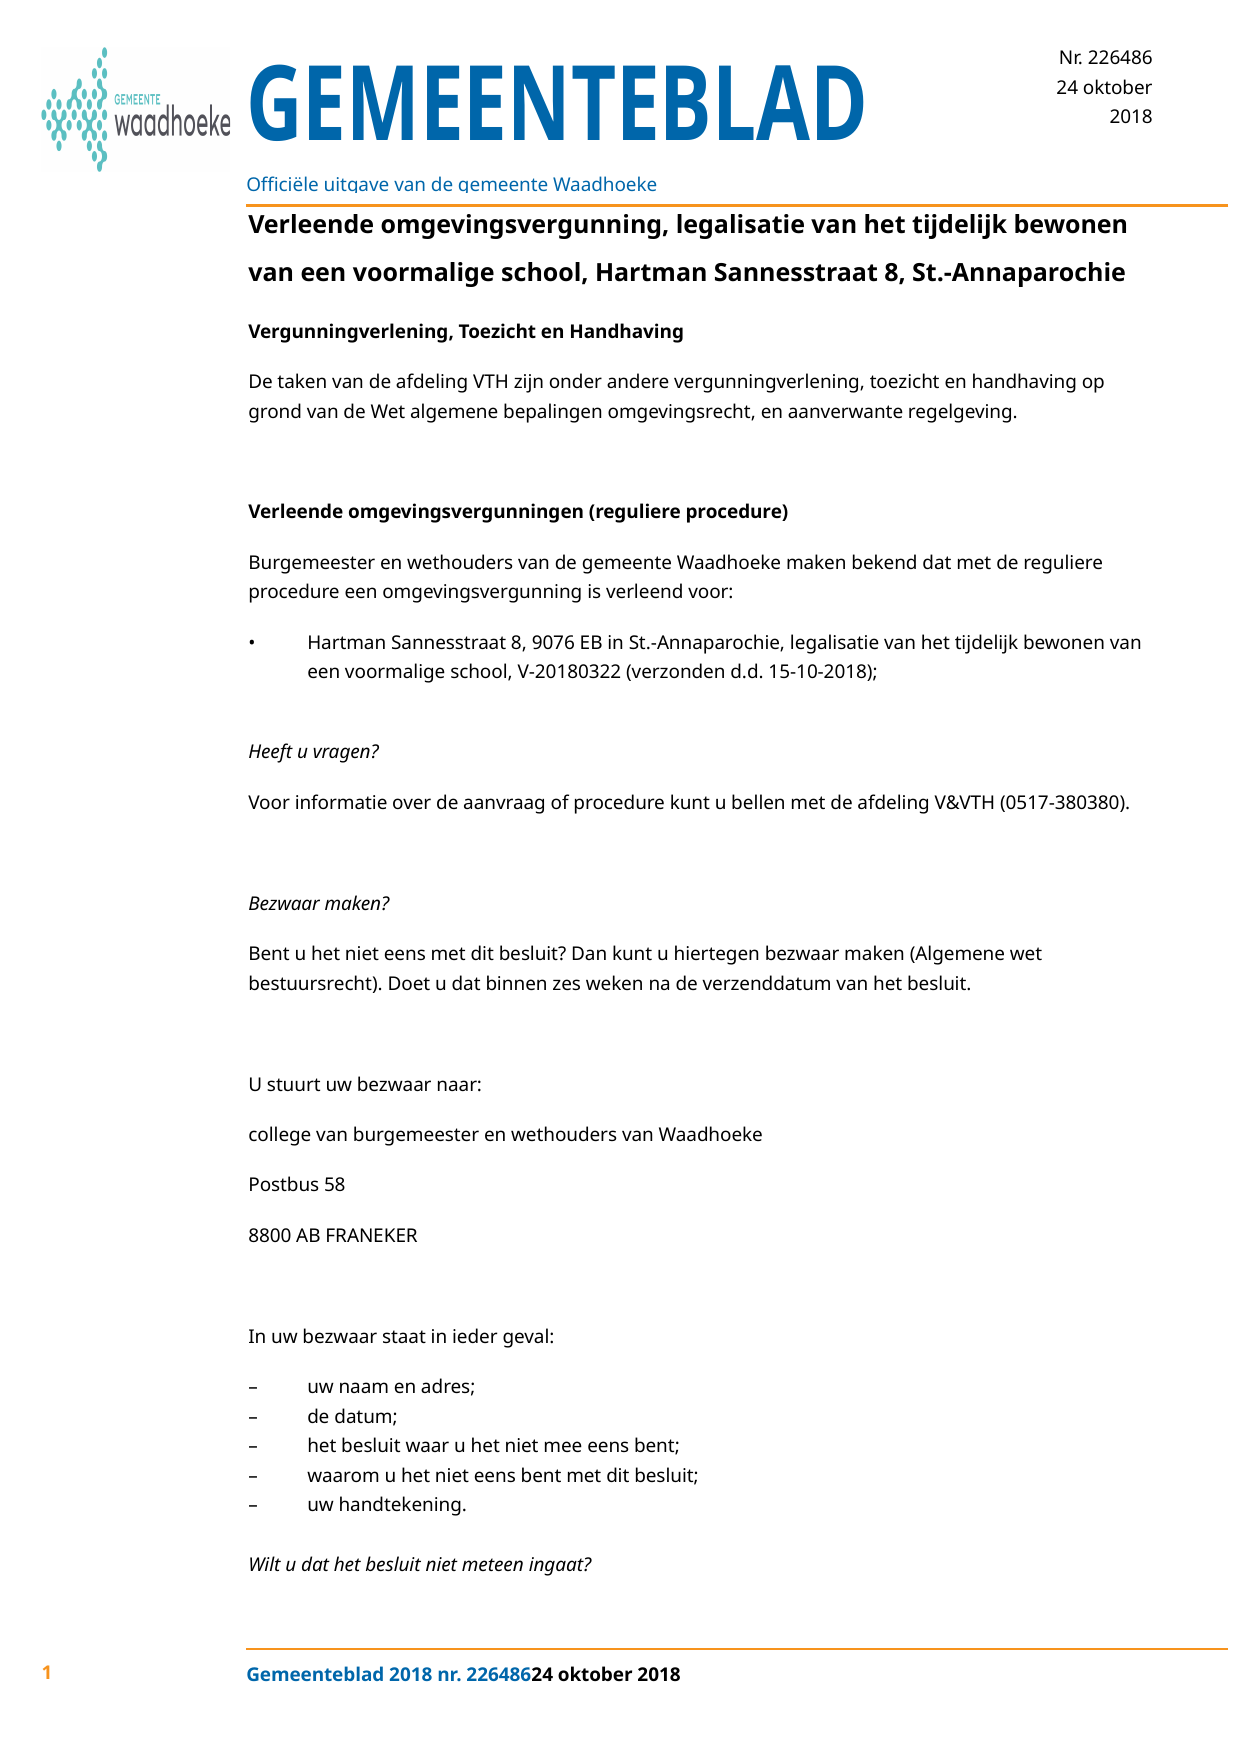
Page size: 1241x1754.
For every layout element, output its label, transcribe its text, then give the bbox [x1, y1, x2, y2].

text Vergunningverlening, Toezicht en Handhaving [248, 318, 1152, 344]
text Postbus 58 [248, 1172, 1152, 1197]
text U stuurt uw bezwaar naar: [248, 1071, 1152, 1097]
text Wilt u dat het besluit niet meteen ingaat? [248, 1551, 1152, 1577]
list uw naam en adres; [248, 1373, 1152, 1399]
text 8800 AB FRANEKER [248, 1222, 1152, 1248]
text De taken van de afdeling VTH zijn onder andere vergunningverlening, toezicht en handhaving op grond van de Wet algemene bepalingen omgevingsrecht, en aanverwante regelgeving. [248, 368, 1152, 424]
text Bent u het niet eens met dit besluit? Dan kunt u hiertegen bezwaar maken (Algemene wet bestuursrecht). Doet u dat binnen zes weken na de verzenddatum van het besluit. [248, 940, 1152, 996]
text Heeft u vragen? [248, 739, 1152, 764]
text Voor informatie over de aanvraag of procedure kunt u bellen met de afdeling V&VTH (0517-380380). [248, 789, 1152, 815]
text Verleende omgevingsvergunning, legalisatie van het tijdelijk bewonen van een voormalige school, Hartman Sannesstraat 8, St.-Annaparochie [248, 207, 1152, 288]
text Verleende omgevingsvergunningen (reguliere procedure) [248, 499, 1152, 524]
text college van burgemeester en wethouders van Waadhoeke [248, 1121, 1152, 1147]
text In uw bezwaar staat in ieder geval: [248, 1323, 1152, 1349]
list het besluit waar u het niet mee eens bent; [248, 1432, 1152, 1458]
list waarom u het niet eens bent met dit besluit; [248, 1462, 1152, 1488]
list uw handtekening. [248, 1492, 1152, 1517]
list Hartman Sannesstraat 8, 9076 EB in St.-Annaparochie, legalisatie van het tijdelijk bewonen van een voormalige school, V-20180322 (verzonden d.d. 15-10-2018); [248, 629, 1152, 684]
picture [41, 47, 231, 172]
text Bezwaar maken? [248, 890, 1152, 916]
text Burgemeester en wethouders van de gemeente Waadhoeke maken bekend dat met de reguliere procedure een omgevingsvergunning is verleend voor: [248, 549, 1152, 604]
list de datum; [248, 1403, 1152, 1429]
